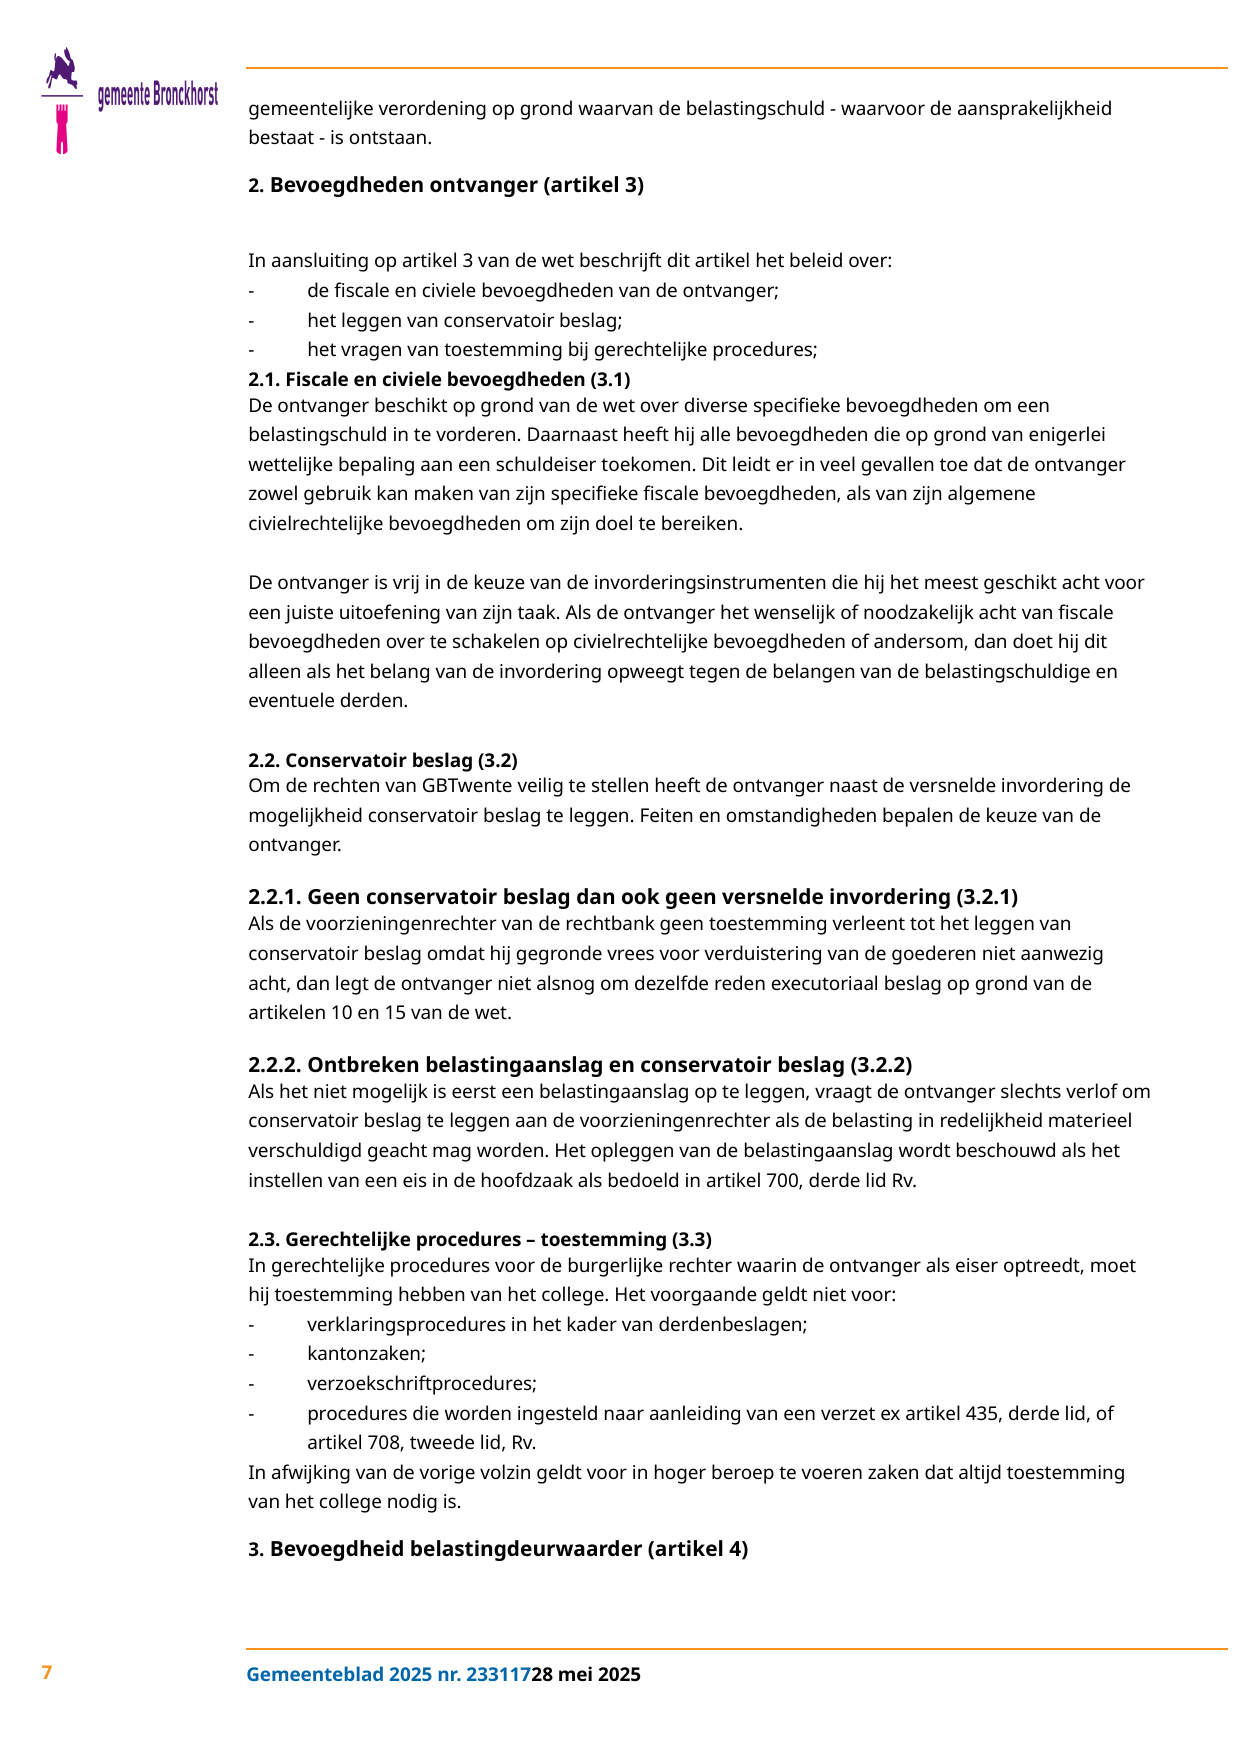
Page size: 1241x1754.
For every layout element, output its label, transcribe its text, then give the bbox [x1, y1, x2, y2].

list verklaringsprocedures in het kader van derdenbeslagen; [248, 1311, 1152, 1337]
list procedures die worden ingesteld naar aanleiding van een verzet ex artikel 435, derde lid, of artikel 708, tweede lid, Rv. [248, 1400, 1152, 1455]
text Om de rechten van GBTwente veilig te stellen heeft de ontvanger naast de versnelde invordering de mogelijkheid conservatoir beslag te leggen. Feiten en omstandigheden bepalen de keuze van de ontvanger. [248, 772, 1152, 857]
text 2.2. Conservatoir beslag (3.2) [248, 747, 1152, 772]
text 2. Bevoegdheden ontvanger (artikel 3) [248, 170, 1152, 198]
list het leggen van conservatoir beslag; [248, 307, 1152, 333]
text Als de voorzieningenrechter van de rechtbank geen toestemming verleent tot het leggen van conservatoir beslag omdat hij gegronde vrees voor verduistering van de goederen niet aanwezig acht, dan legt de ontvanger niet alsnog om dezelfde reden executoriaal beslag op grond van de artikelen 10 en 15 van de wet. [248, 911, 1152, 1025]
text 2.2.2. Ontbreken belastingaanslag en conservatoir beslag (3.2.2) [248, 1050, 1152, 1078]
text gemeentelijke verordening op grond waarvan de belastingschuld - waarvoor de aansprakelijkheid bestaat - is ontstaan. [248, 95, 1152, 150]
text De ontvanger beschikt op grond van de wet over diverse specifieke bevoegdheden om een belastingschuld in te vorderen. Daarnaast heeft hij alle bevoegdheden die op grond van enigerlei wettelijke bepaling aan een schuldeiser toekomen. Dit leidt er in veel gevallen toe dat de ontvanger zowel gebruik kan maken van zijn specifieke fiscale bevoegdheden, als van zijn algemene civielrechtelijke bevoegdheden om zijn doel te bereiken. [248, 392, 1152, 536]
text Als het niet mogelijk is eerst een belastingaanslag op te leggen, vraagt de ontvanger slechts verlof om conservatoir beslag te leggen aan de voorzieningenrechter als de belasting in redelijkheid materieel verschuldigd geacht mag worden. Het opleggen van de belastingaanslag wordt beschouwd als het instellen van een eis in de hoofdzaak als bedoeld in artikel 700, derde lid Rv. [248, 1078, 1152, 1193]
text 2.1. Fiscale en civiele bevoegdheden (3.1) [248, 366, 1152, 392]
list het vragen van toestemming bij gerechtelijke procedures; [248, 336, 1152, 362]
picture [41, 47, 231, 172]
text In aansluiting op artikel 3 van de wet beschrijft dit artikel het beleid over: [248, 248, 1152, 273]
text De ontvanger is vrij in de keuze van de invorderingsinstrumenten die hij het meest geschikt acht voor een juiste uitoefening van zijn taak. Als de ontvanger het wenselijk of noodzakelijk acht van fiscale bevoegdheden over te schakelen op civielrechtelijke bevoegdheden of andersom, dan doet hij dit alleen als het belang van de invordering opweegt tegen de belangen van de belastingschuldige en eventuele derden. [248, 569, 1152, 713]
text 2.2.1. Geen conservatoir beslag dan ook geen versnelde invordering (3.2.1) [248, 882, 1152, 911]
list de fiscale en civiele bevoegdheden van de ontvanger; [248, 277, 1152, 303]
list kantonzaken; [248, 1341, 1152, 1366]
text 2.3. Gerechtelijke procedures – toestemming (3.3) [248, 1226, 1152, 1252]
text In gerechtelijke procedures voor de burgerlijke rechter waarin de ontvanger als eiser optreedt, moet hij toestemming hebben van het college. Het voorgaande geldt niet voor: [248, 1252, 1152, 1307]
text 3. Bevoegdheid belastingdeurwaarder (artikel 4) [248, 1534, 1152, 1562]
list verzoekschriftprocedures; [248, 1370, 1152, 1396]
text In afwijking van de vorige volzin geldt voor in hoger beroep te voeren zaken dat altijd toestemming van het college nodig is. [248, 1459, 1152, 1514]
